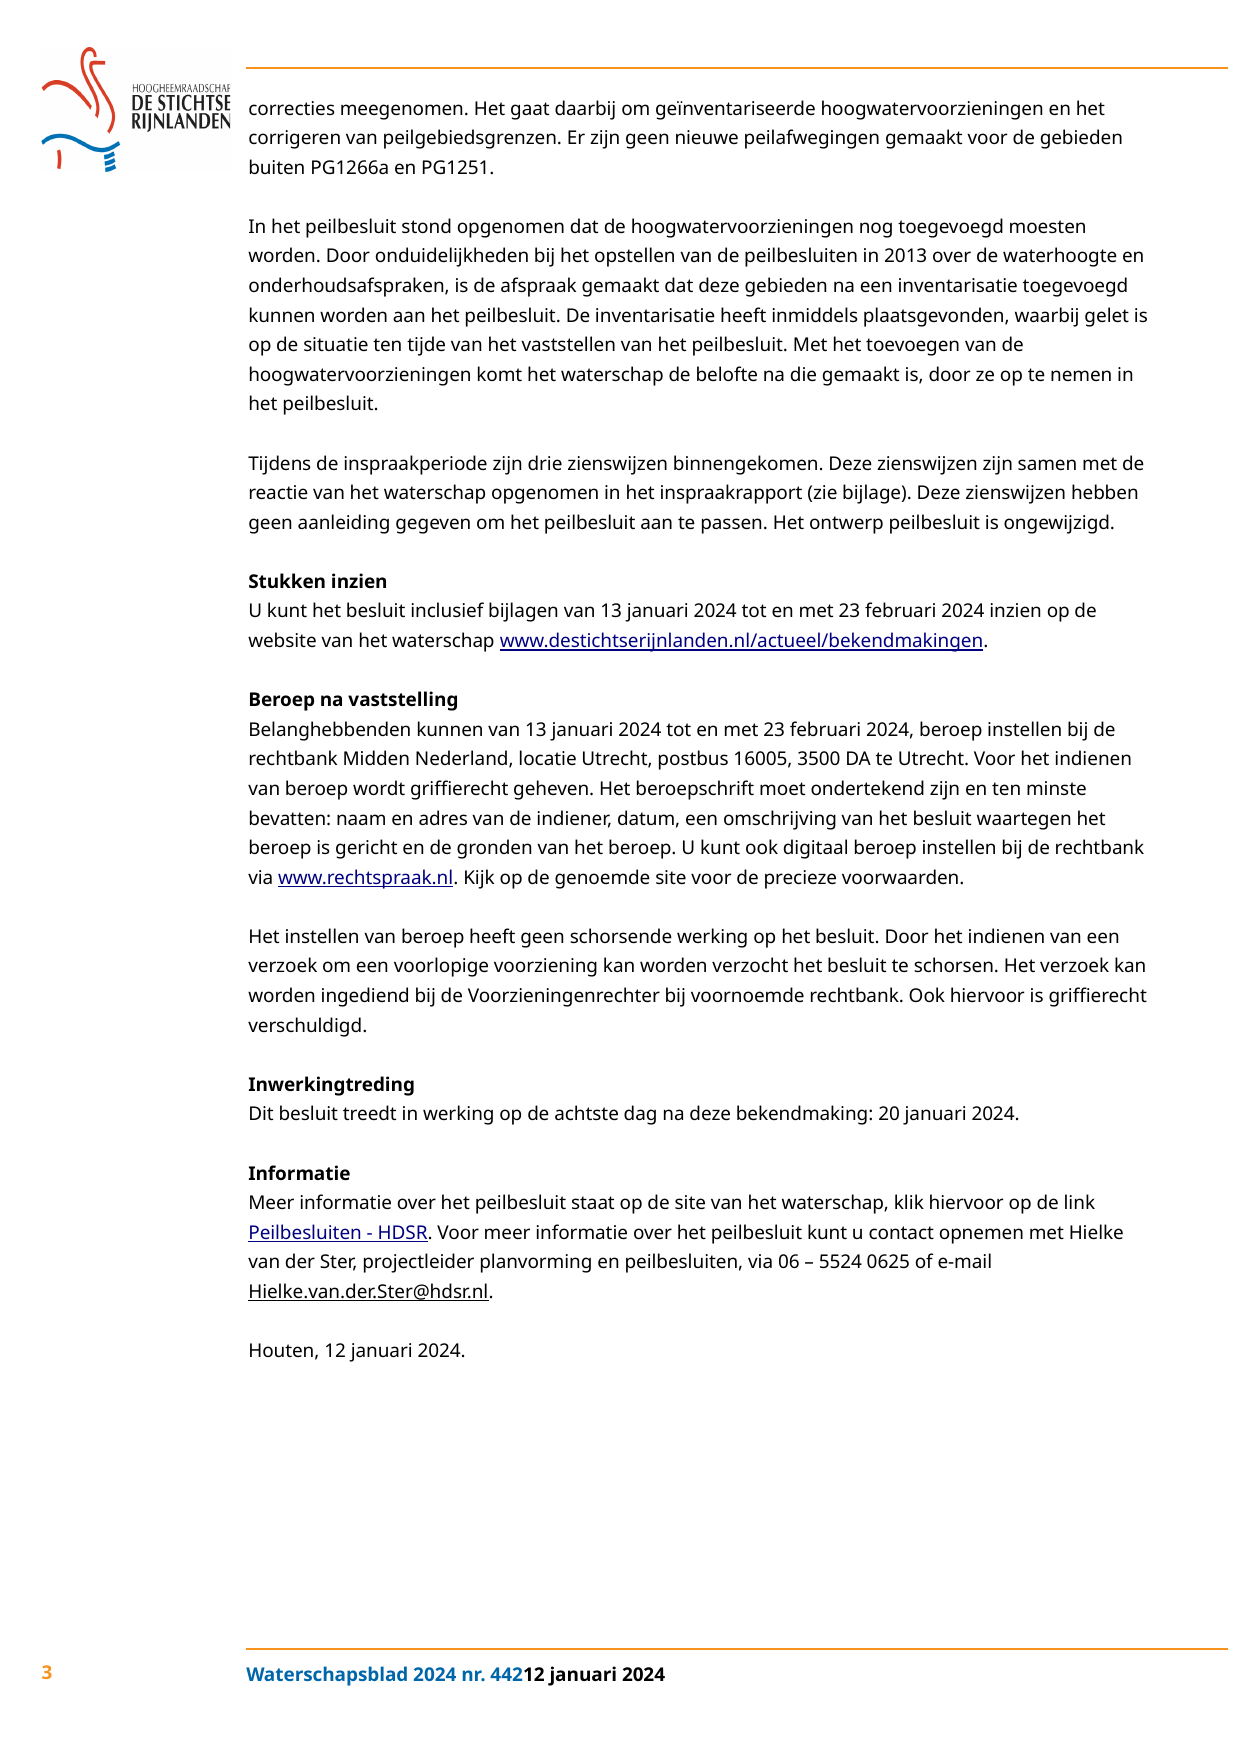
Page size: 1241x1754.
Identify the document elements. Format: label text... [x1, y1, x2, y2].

text Tijdens de inspraakperiode zijn drie zienswijzen binnengekomen. Deze zienswijzen zijn samen met de reactie van het waterschap opgenomen in het inspraakrapport (zie bijlage). Deze zienswijzen hebben geen aanleiding gegeven om het peilbesluit aan te passen. Het ontwerp peilbesluit is ongewijzigd. [248, 450, 1152, 535]
text In het peilbesluit stond opgenomen dat de hoogwatervoorzieningen nog toegevoegd moesten worden. Door onduidelijkheden bij het opstellen van de peilbesluiten in 2013 over de waterhoogte en onderhoudsafspraken, is de afspraak gemaakt dat deze gebieden na een inventarisatie toegevoegd kunnen worden aan het peilbesluit. De inventarisatie heeft inmiddels plaatsgevonden, waarbij gelet is op de situatie ten tijde van het vaststellen van het peilbesluit. Met het toevoegen van de hoogwatervoorzieningen komt het waterschap de belofte na die gemaakt is, door ze op te nemen in het peilbesluit. [248, 213, 1152, 416]
text Het instellen van beroep heeft geen schorsende werking op het besluit. Door het indienen van een verzoek om een voorlopige voorziening kan worden verzocht het besluit te schorsen. Het verzoek kan worden ingediend bij de Voorzieningenrechter bij voornoemde rechtbank. Ook hiervoor is griffierecht verschuldigd. [248, 923, 1152, 1038]
text Informatie [248, 1160, 1152, 1186]
text correcties meegenomen. Het gaat daarbij om geïnventariseerde hoogwatervoorzieningen en het corrigeren van peilgebiedsgrenzen. Er zijn geen nieuwe peilafwegingen gemaakt voor de gebieden buiten PG1266a en PG1251. [248, 95, 1152, 180]
text Houten, 12 januari 2024. [248, 1337, 1152, 1363]
picture [41, 47, 231, 172]
text Dit besluit treedt in werking op de achtste dag na deze bekendmaking: 20 januari 2024. [248, 1101, 1152, 1126]
text Belanghebbenden kunnen van 13 januari 2024 tot en met 23 februari 2024, beroep instellen bij de rechtbank Midden Nederland, locatie Utrecht, postbus 16005, 3500 DA te Utrecht. Voor het indienen van beroep wordt griffierecht geheven. Het beroepschrift moet ondertekend zijn en ten minste bevatten: naam en adres van de indiener, datum, een omschrijving van het besluit waartegen het beroep is gericht en de gronden van het beroep. U kunt ook digitaal beroep instellen bij de rechtbank via www.rechtspraak.nl. Kijk op de genoemde site voor de precieze voorwaarden. [248, 716, 1152, 890]
text Meer informatie over het peilbesluit staat op de site van het waterschap, klik hiervoor op de link Peilbesluiten - HDSR. Voor meer informatie over het peilbesluit kunt u contact opnemen met Hielke van der Ster, projectleider planvorming en peilbesluiten, via 06 – 5524 0625 of e-mail Hielke.van.der.Ster@hdsr.nl. [248, 1189, 1152, 1304]
text U kunt het besluit inclusief bijlagen van 13 januari 2024 tot en met 23 februari 2024 inzien op de website van het waterschap www.destichtserijnlanden.nl/actueel/bekendmakingen. [248, 598, 1152, 653]
text Stukken inzien [248, 568, 1152, 594]
text Inwerkingtreding [248, 1071, 1152, 1097]
text Beroep na vaststelling [248, 686, 1152, 712]
